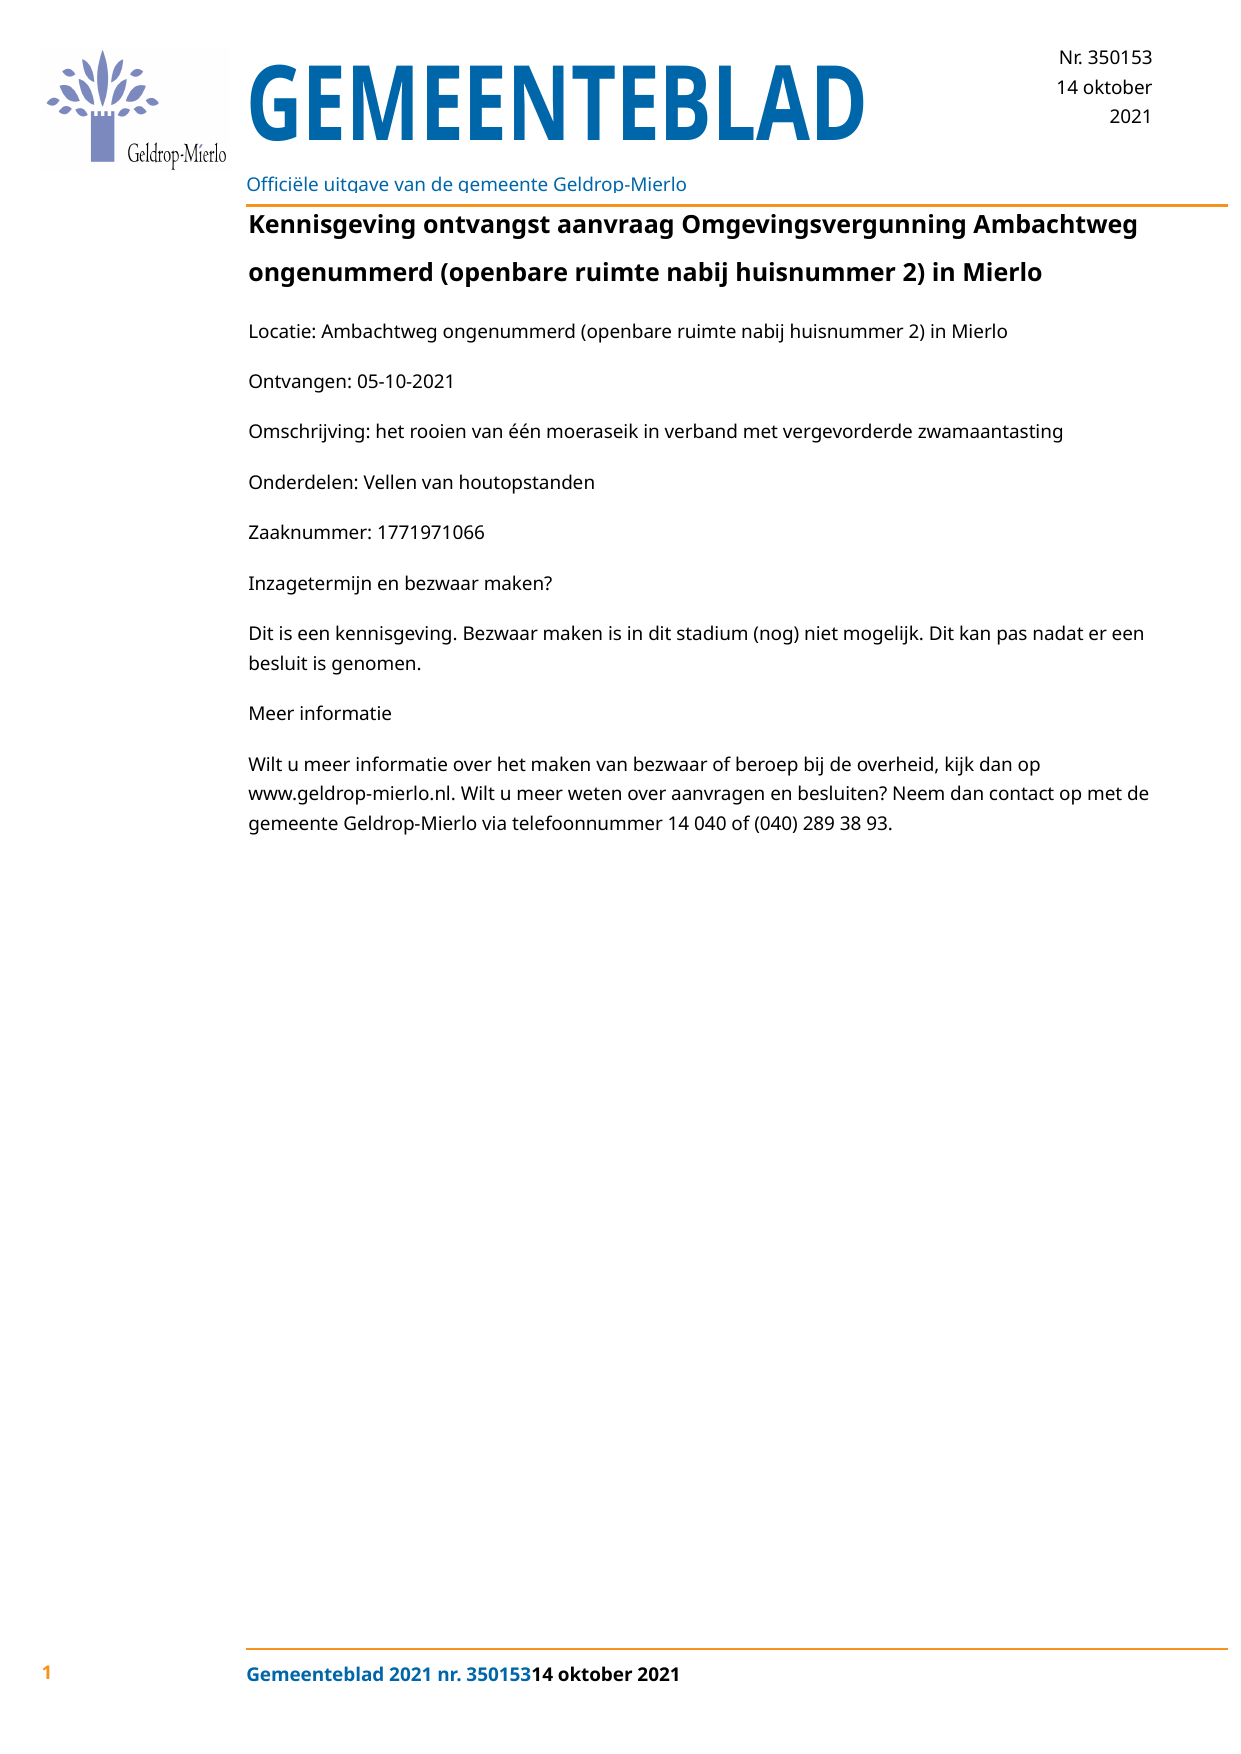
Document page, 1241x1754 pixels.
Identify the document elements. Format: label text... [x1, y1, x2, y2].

text Omschrijving: het rooien van één moeraseik in verband met vergevorderde zwamaantasting [248, 419, 1152, 444]
text Kennisgeving ontvangst aanvraag Omgevingsvergunning Ambachtweg ongenummerd (openbare ruimte nabij huisnummer 2) in Mierlo [248, 207, 1152, 288]
text Meer informatie [248, 700, 1152, 726]
text Dit is een kennisgeving. Bezwaar maken is in dit stadium (nog) niet mogelijk. Dit kan pas nadat er een besluit is genomen. [248, 620, 1152, 676]
text Inzagetermijn en bezwaar maken? [248, 570, 1152, 596]
text Zaaknummer: 1771971066 [248, 519, 1152, 545]
picture [41, 47, 231, 172]
text Ontvangen: 05-10-2021 [248, 368, 1152, 394]
text Onderdelen: Vellen van houtopstanden [248, 469, 1152, 495]
text Locatie: Ambachtweg ongenummerd (openbare ruimte nabij huisnummer 2) in Mierlo [248, 318, 1152, 344]
text Wilt u meer informatie over het maken van bezwaar of beroep bij de overheid, kijk dan op www.geldrop-mierlo.nl. Wilt u meer weten over aanvragen en besluiten? Neem dan contact op met de gemeente Geldrop-Mierlo via telefoonnummer 14 040 of (040) 289 38 93. [248, 751, 1152, 836]
